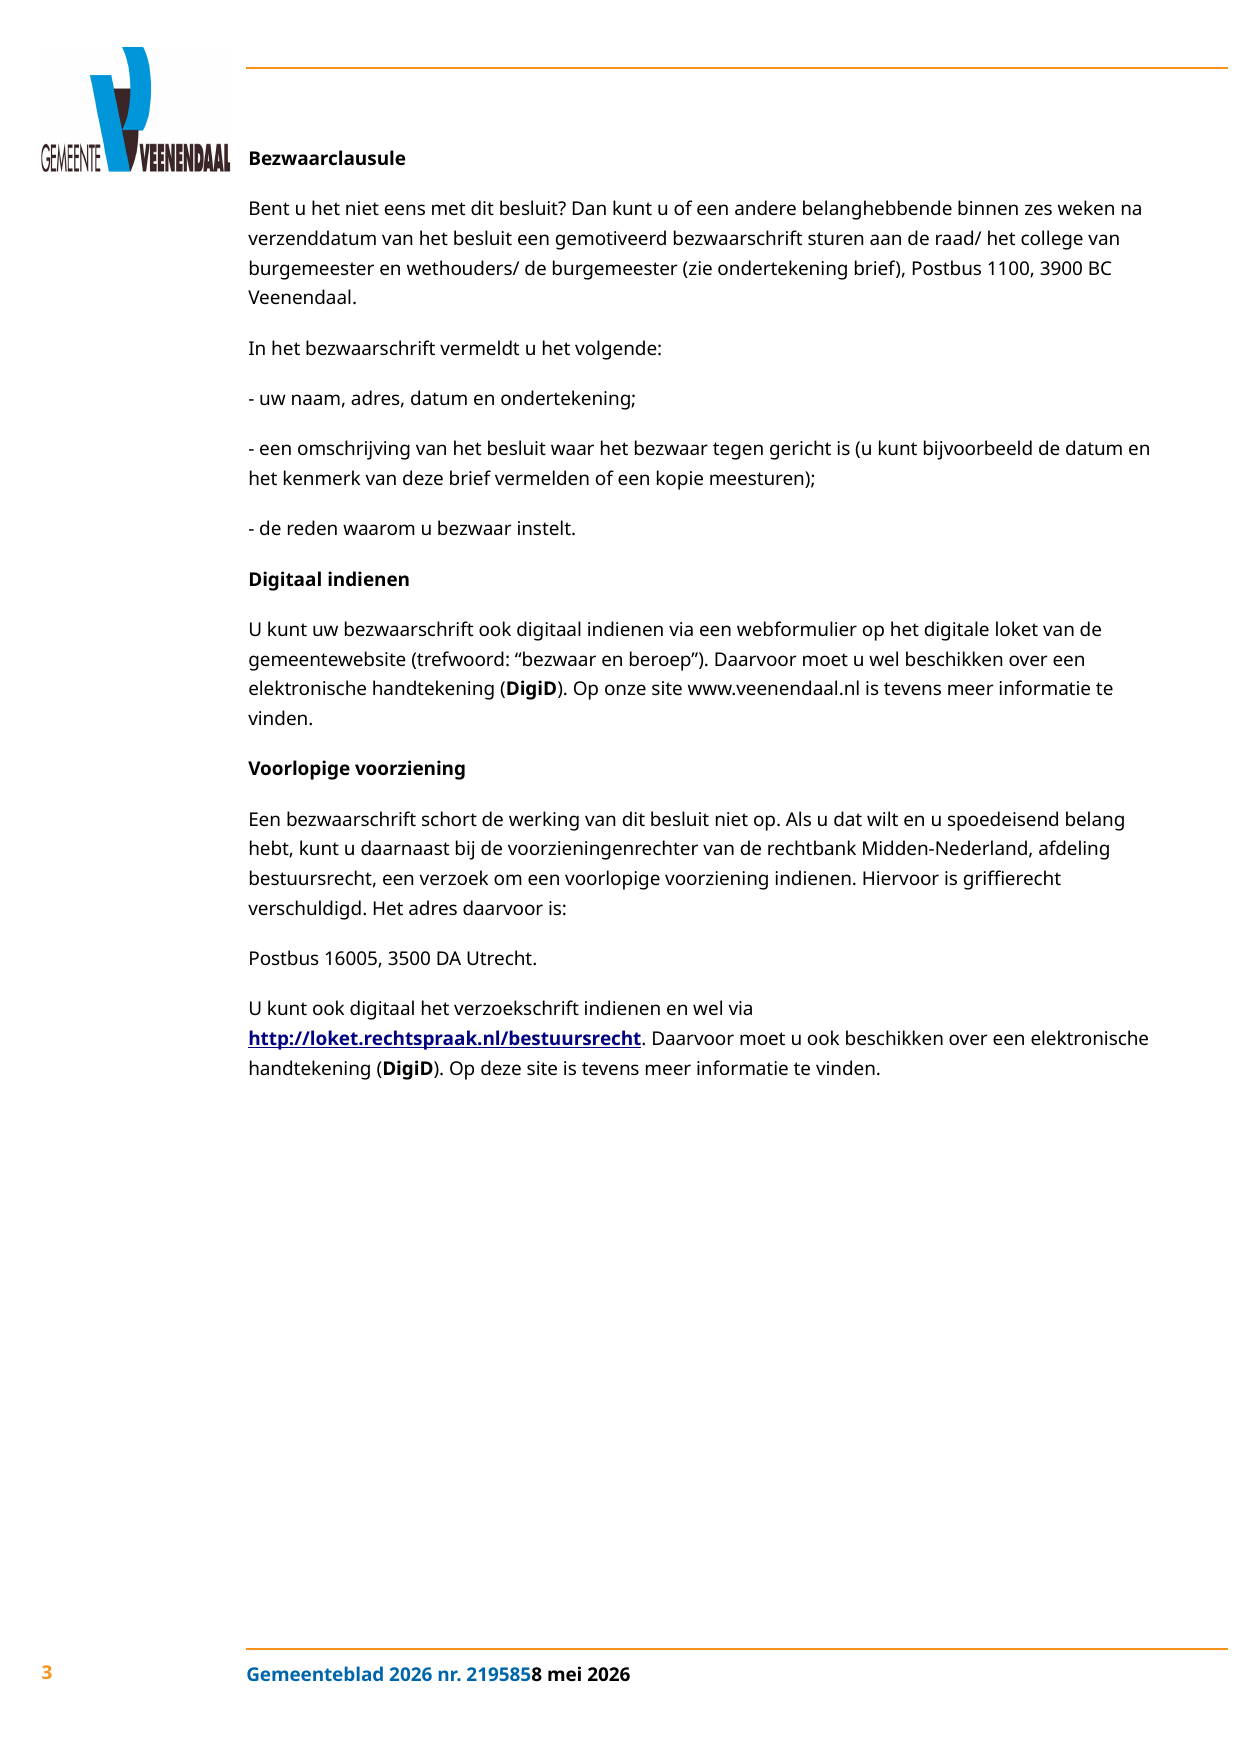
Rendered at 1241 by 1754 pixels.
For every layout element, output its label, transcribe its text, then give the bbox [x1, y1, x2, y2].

text - uw naam, adres, datum en ondertekening; [248, 385, 1152, 411]
picture [123, 47, 231, 172]
text U kunt uw bezwaarschrift ook digitaal indienen via een webformulier op het digitale loket van de gemeentewebsite (trefwoord: “bezwaar en beroep”). Daarvoor moet u wel beschikken over een elektronische handtekening (DigiD). Op onze site www.veenendaal.nl is tevens meer informatie te vinden. [248, 616, 1152, 731]
text Bent u het niet eens met dit besluit? Dan kunt u of een andere belanghebbende binnen zes weken na verzenddatum van het besluit een gemotiveerd bezwaarschrift sturen aan de raad/ het college van burgemeester en wethouders/ de burgemeester (zie ondertekening brief), Postbus 1100, 3900 BC Veenendaal. [248, 196, 1152, 310]
text - een omschrijving van het besluit waar het bezwaar tegen gericht is (u kunt bijvoorbeeld de datum en het kenmerk van deze brief vermelden of een kopie meesturen); [248, 436, 1152, 491]
picture [41, 47, 130, 172]
text Postbus 16005, 3500 DA Utrecht. [248, 945, 1152, 971]
text U kunt ook digitaal het verzoekschrift indienen en wel via http://loket.rechtspraak.nl/bestuursrecht. Daarvoor moet u ook beschikken over een elektronische handtekening (DigiD). Op deze site is tevens meer informatie te vinden. [248, 996, 1152, 1081]
text Voorlopige voorziening [248, 756, 1152, 781]
text Bezwaarclausule [248, 145, 1152, 171]
text Digitaal indienen [248, 566, 1152, 592]
text In het bezwaarschrift vermeldt u het volgende: [248, 335, 1152, 361]
text Een bezwaarschrift schort de werking van dit besluit niet op. Als u dat wilt en u spoedeisend belang hebt, kunt u daarnaast bij de voorzieningenrechter van de rechtbank Midden-Nederland, afdeling bestuursrecht, een verzoek om een voorlopige voorziening indienen. Hiervoor is griffierecht verschuldigd. Het adres daarvoor is: [248, 806, 1152, 921]
text - de reden waarom u bezwaar instelt. [248, 516, 1152, 541]
